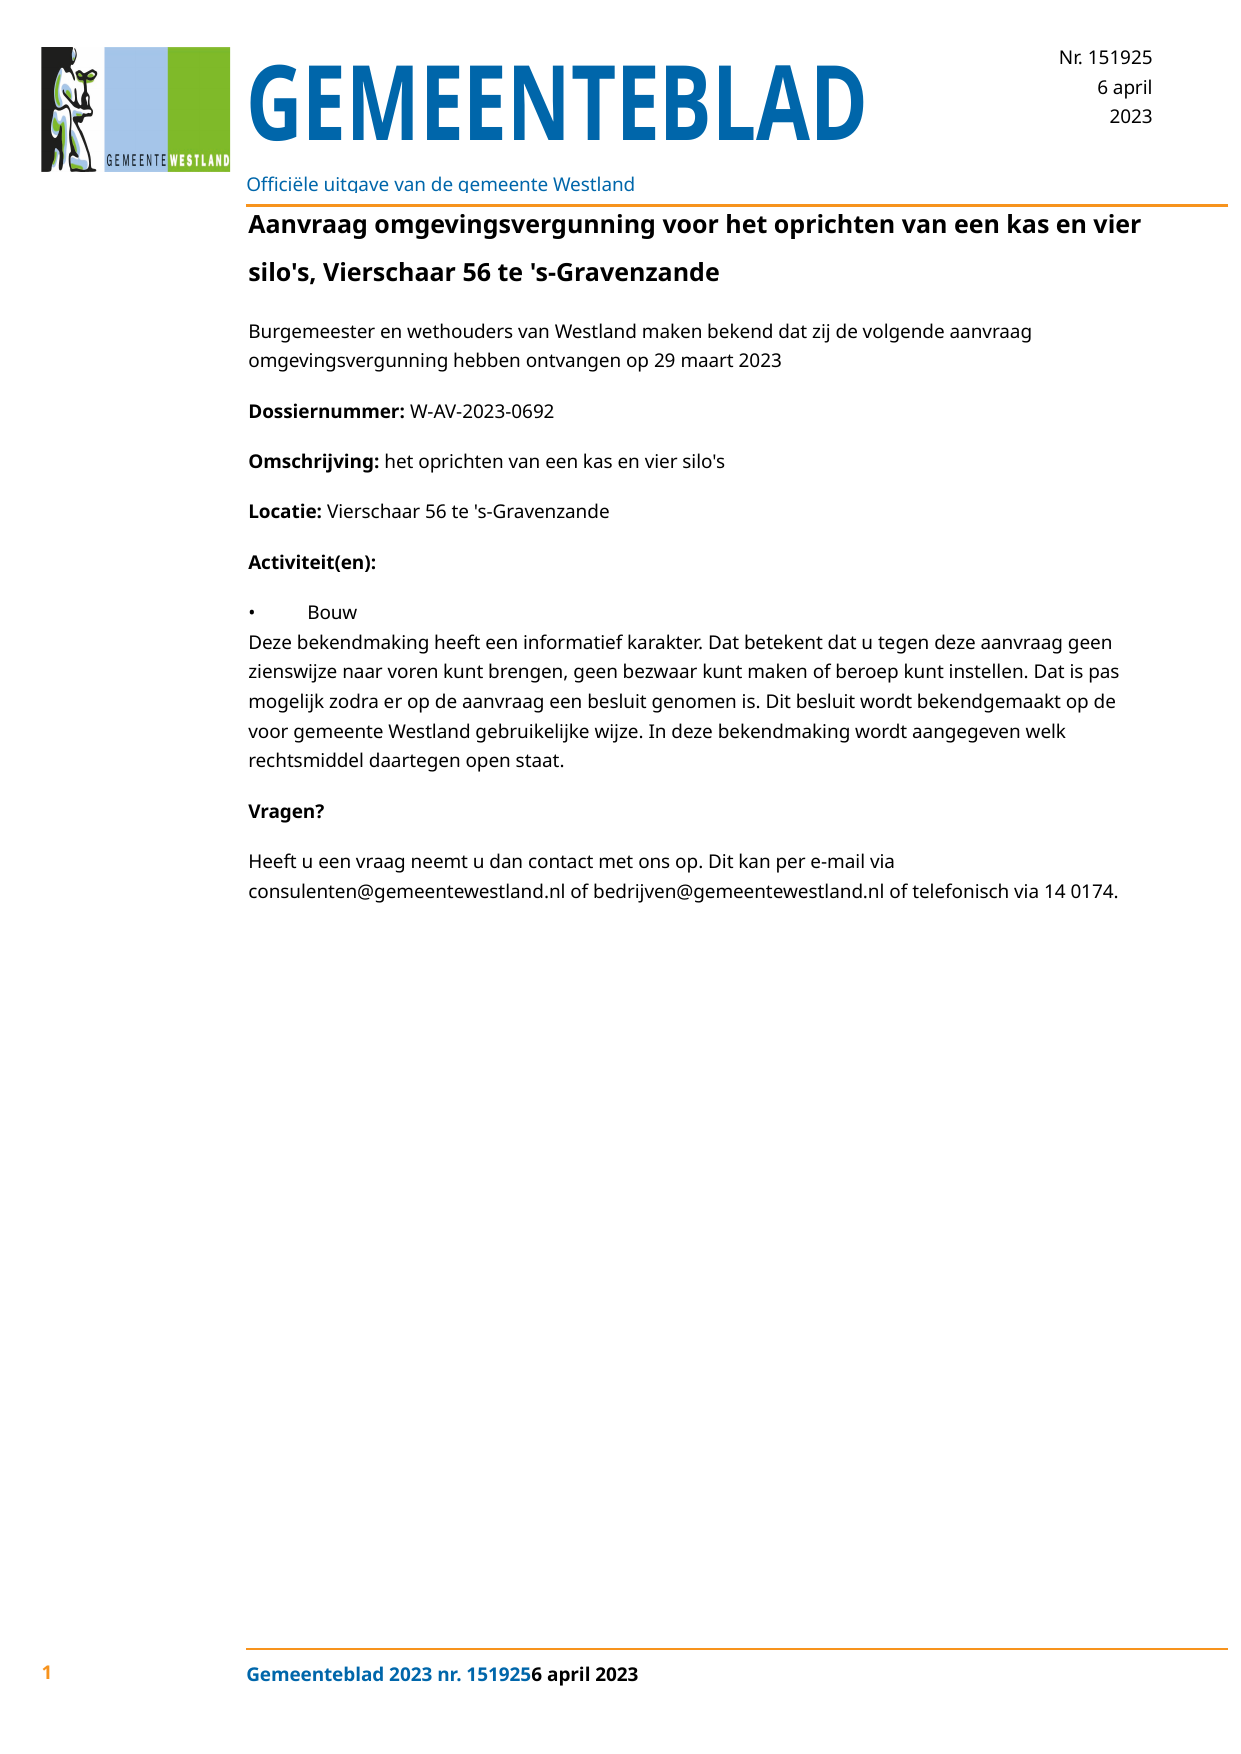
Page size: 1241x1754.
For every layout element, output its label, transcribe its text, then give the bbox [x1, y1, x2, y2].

text Deze bekendmaking heeft een informatief karakter. Dat betekent dat u tegen deze aanvraag geen zienswijze naar voren kunt brengen, geen bezwaar kunt maken of beroep kunt instellen. Dat is pas mogelijk zodra er op de aanvraag een besluit genomen is. Dit besluit wordt bekendgemaakt op de voor gemeente Westland gebruikelijke wijze. In deze bekendmaking wordt aangegeven welk rechtsmiddel daartegen open staat. [248, 629, 1152, 773]
text Heeft u een vraag neemt u dan contact met ons op. Dit kan per e-mail via consulenten@gemeentewestland.nl of bedrijven@gemeentewestland.nl of telefonisch via 14 0174. [248, 848, 1152, 904]
text Vragen? [248, 798, 1152, 824]
text Locatie: Vierschaar 56 te 's-Gravenzande [248, 499, 1152, 524]
text Dossiernummer: W-AV-2023-0692 [248, 398, 1152, 424]
text Aanvraag omgevingsvergunning voor het oprichten van een kas en vier silo's, Vierschaar 56 te 's-Gravenzande [248, 207, 1152, 288]
text Omschrijving: het oprichten van een kas en vier silo's [248, 448, 1152, 474]
text Activiteit(en): [248, 549, 1152, 575]
picture [41, 47, 231, 172]
text Burgemeester en wethouders van Westland maken bekend dat zij de volgende aanvraag omgevingsvergunning hebben ontvangen op 29 maart 2023 [248, 318, 1152, 373]
list Bouw [248, 599, 1152, 625]
